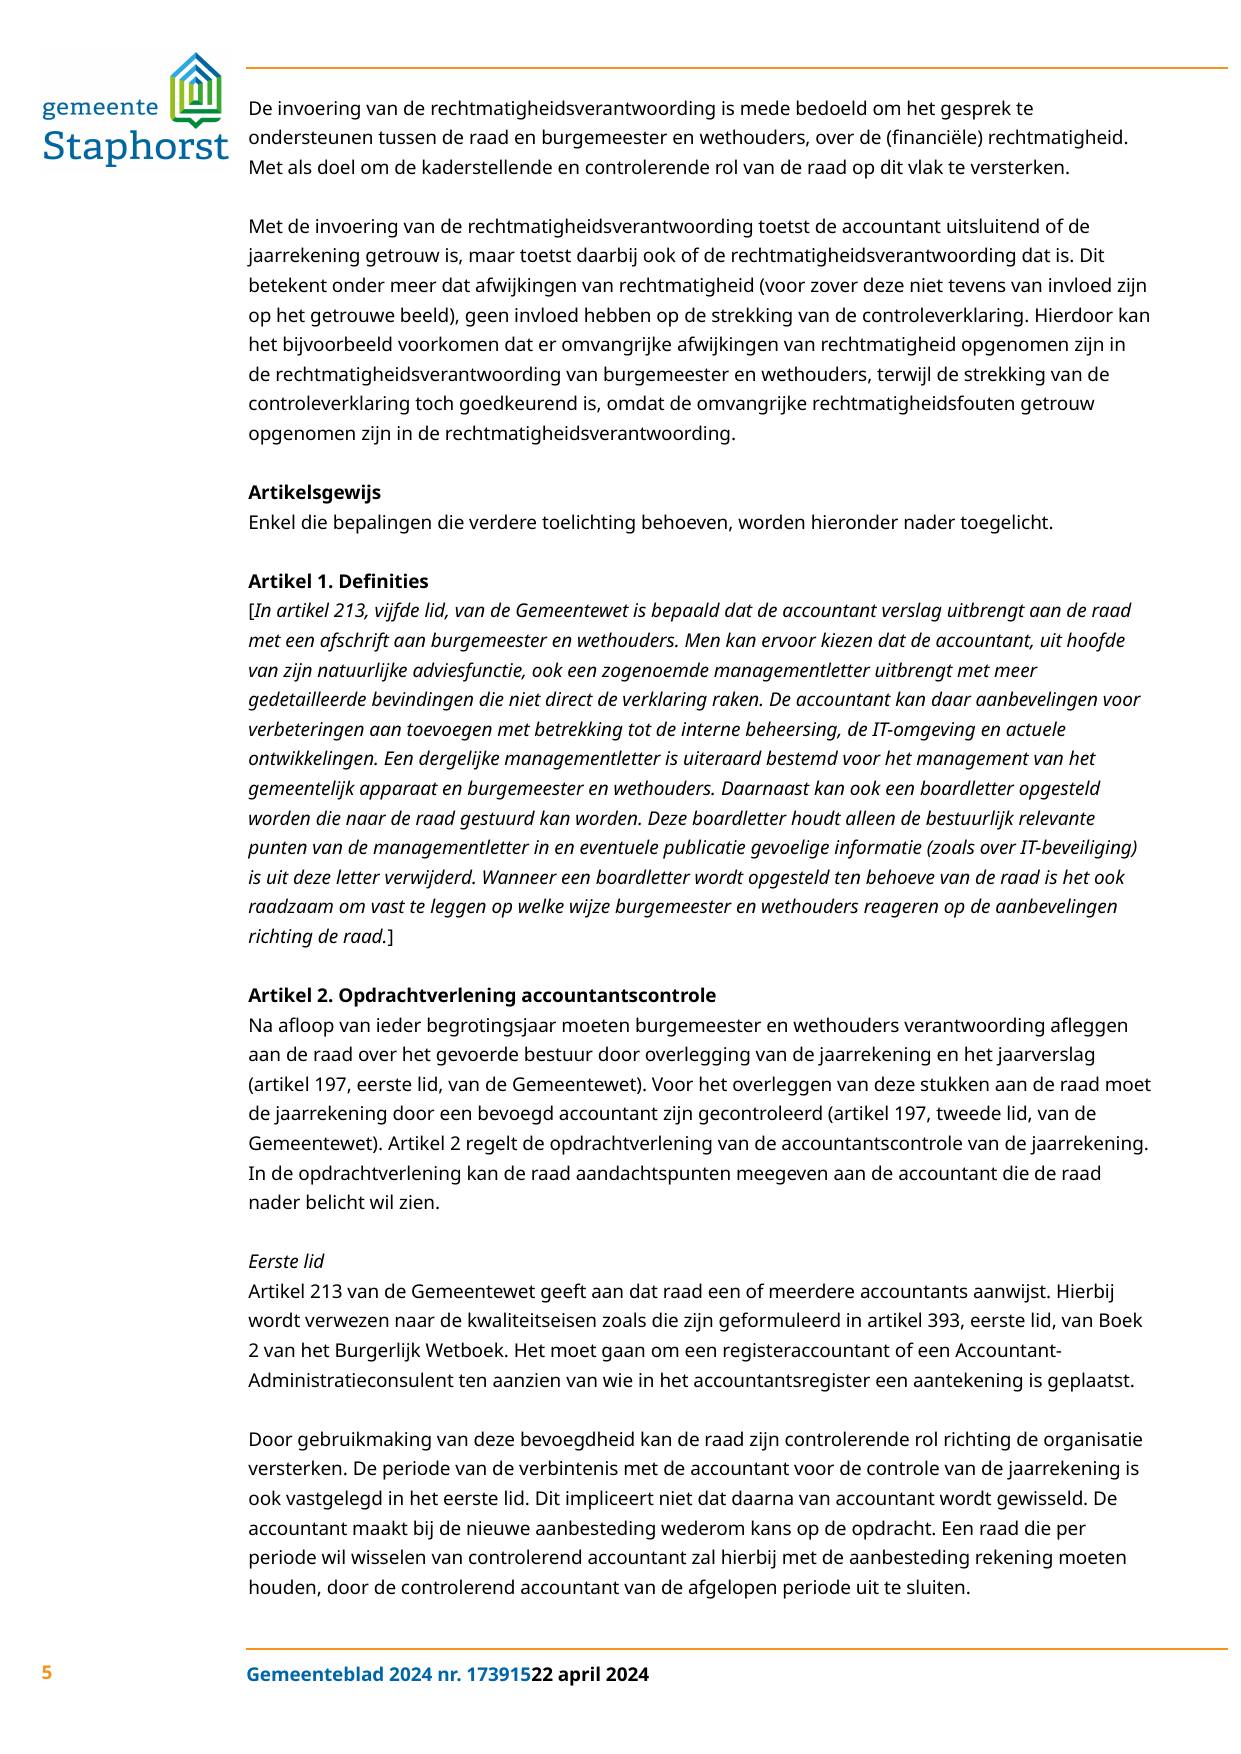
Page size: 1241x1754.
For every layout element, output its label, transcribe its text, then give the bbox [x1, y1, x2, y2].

text Artikelsgewijs [248, 479, 1152, 505]
text Artikel 213 van de Gemeentewet geeft aan dat raad een of meerdere accountants aanwijst. Hierbij wordt verwezen naar de kwaliteitseisen zoals die zijn geformuleerd in artikel 393, eerste lid, van Boek 2 van het Burgerlijk Wetboek. Het moet gaan om een registeraccountant of een Accountant-Administratieconsulent ten aanzien van wie in het accountantsregister een aantekening is geplaatst. [248, 1278, 1152, 1393]
text Enkel die bepalingen die verdere toelichting behoeven, worden hieronder nader toegelicht. [248, 509, 1152, 535]
text Eerste lid [248, 1248, 1152, 1274]
text Door gebruikmaking van deze bevoegdheid kan de raad zijn controlerende rol richting de organisatie versterken. De periode van de verbintenis met de accountant voor de controle van de jaarrekening is ook vastgelegd in het eerste lid. Dit impliceert niet dat daarna van accountant wordt gewisseld. De accountant maakt bij de nieuwe aanbesteding wederom kans op de opdracht. Een raad die per periode wil wisselen van controlerend accountant zal hierbij met de aanbesteding rekening moeten houden, door de controlerend accountant van de afgelopen periode uit te sluiten. [248, 1426, 1152, 1600]
text [In artikel 213, vijfde lid, van de Gemeentewet is bepaald dat de accountant verslag uitbrengt aan de raad met een afschrift aan burgemeester en wethouders. Men kan ervoor kiezen dat de accountant, uit hoofde van zijn natuurlijke adviesfunctie, ook een zogenoemde managementletter uitbrengt met meer gedetailleerde bevindingen die niet direct de verklaring raken. De accountant kan daar aanbevelingen voor verbeteringen aan toevoegen met betrekking tot de interne beheersing, de IT-omgeving en actuele ontwikkelingen. Een dergelijke managementletter is uiteraard bestemd voor het management van het gemeentelijk apparaat en burgemeester en wethouders. Daarnaast kan ook een boardletter opgesteld worden die naar de raad gestuurd kan worden. Deze boardletter houdt alleen de bestuurlijk relevante punten van de managementletter in en eventuele publicatie gevoelige informatie (zoals over IT-beveiliging) is uit deze letter verwijderd. Wanneer een boardletter wordt opgesteld ten behoeve van de raad is het ook raadzaam om vast te leggen op welke wijze burgemeester en wethouders reageren op de aanbevelingen richting de raad.] [248, 598, 1152, 949]
text Artikel 1. Definities [248, 568, 1152, 594]
text De invoering van de rechtmatigheidsverantwoording is mede bedoeld om het gesprek te ondersteunen tussen de raad en burgemeester en wethouders, over de (financiële) rechtmatigheid. Met als doel om de kaderstellende en controlerende rol van de raad op dit vlak te versterken. [248, 95, 1152, 180]
text Artikel 2. Opdrachtverlening accountantscontrole [248, 982, 1152, 1008]
text Na afloop van ieder begrotingsjaar moeten burgemeester en wethouders verantwoording afleggen aan de raad over het gevoerde bestuur door overlegging van de jaarrekening en het jaarverslag (artikel 197, eerste lid, van de Gemeentewet). Voor het overleggen van deze stukken aan de raad moet de jaarrekening door een bevoegd accountant zijn gecontroleerd (artikel 197, tweede lid, van de Gemeentewet). Artikel 2 regelt de opdrachtverlening van de accountantscontrole van de jaarrekening. In de opdrachtverlening kan de raad aandachtspunten meegeven aan de accountant die de raad nader belicht wil zien. [248, 1012, 1152, 1215]
picture [41, 47, 231, 172]
text Met de invoering van de rechtmatigheidsverantwoording toetst de accountant uitsluitend of de jaarrekening getrouw is, maar toetst daarbij ook of de rechtmatigheidsverantwoording dat is. Dit betekent onder meer dat afwijkingen van rechtmatigheid (voor zover deze niet tevens van invloed zijn op het getrouwe beeld), geen invloed hebben op de strekking van de controleverklaring. Hierdoor kan het bijvoorbeeld voorkomen dat er omvangrijke afwijkingen van rechtmatigheid opgenomen zijn in de rechtmatigheidsverantwoording van burgemeester en wethouders, terwijl de strekking van de controleverklaring toch goedkeurend is, omdat de omvangrijke rechtmatigheidsfouten getrouw opgenomen zijn in de rechtmatigheidsverantwoording. [248, 213, 1152, 446]
